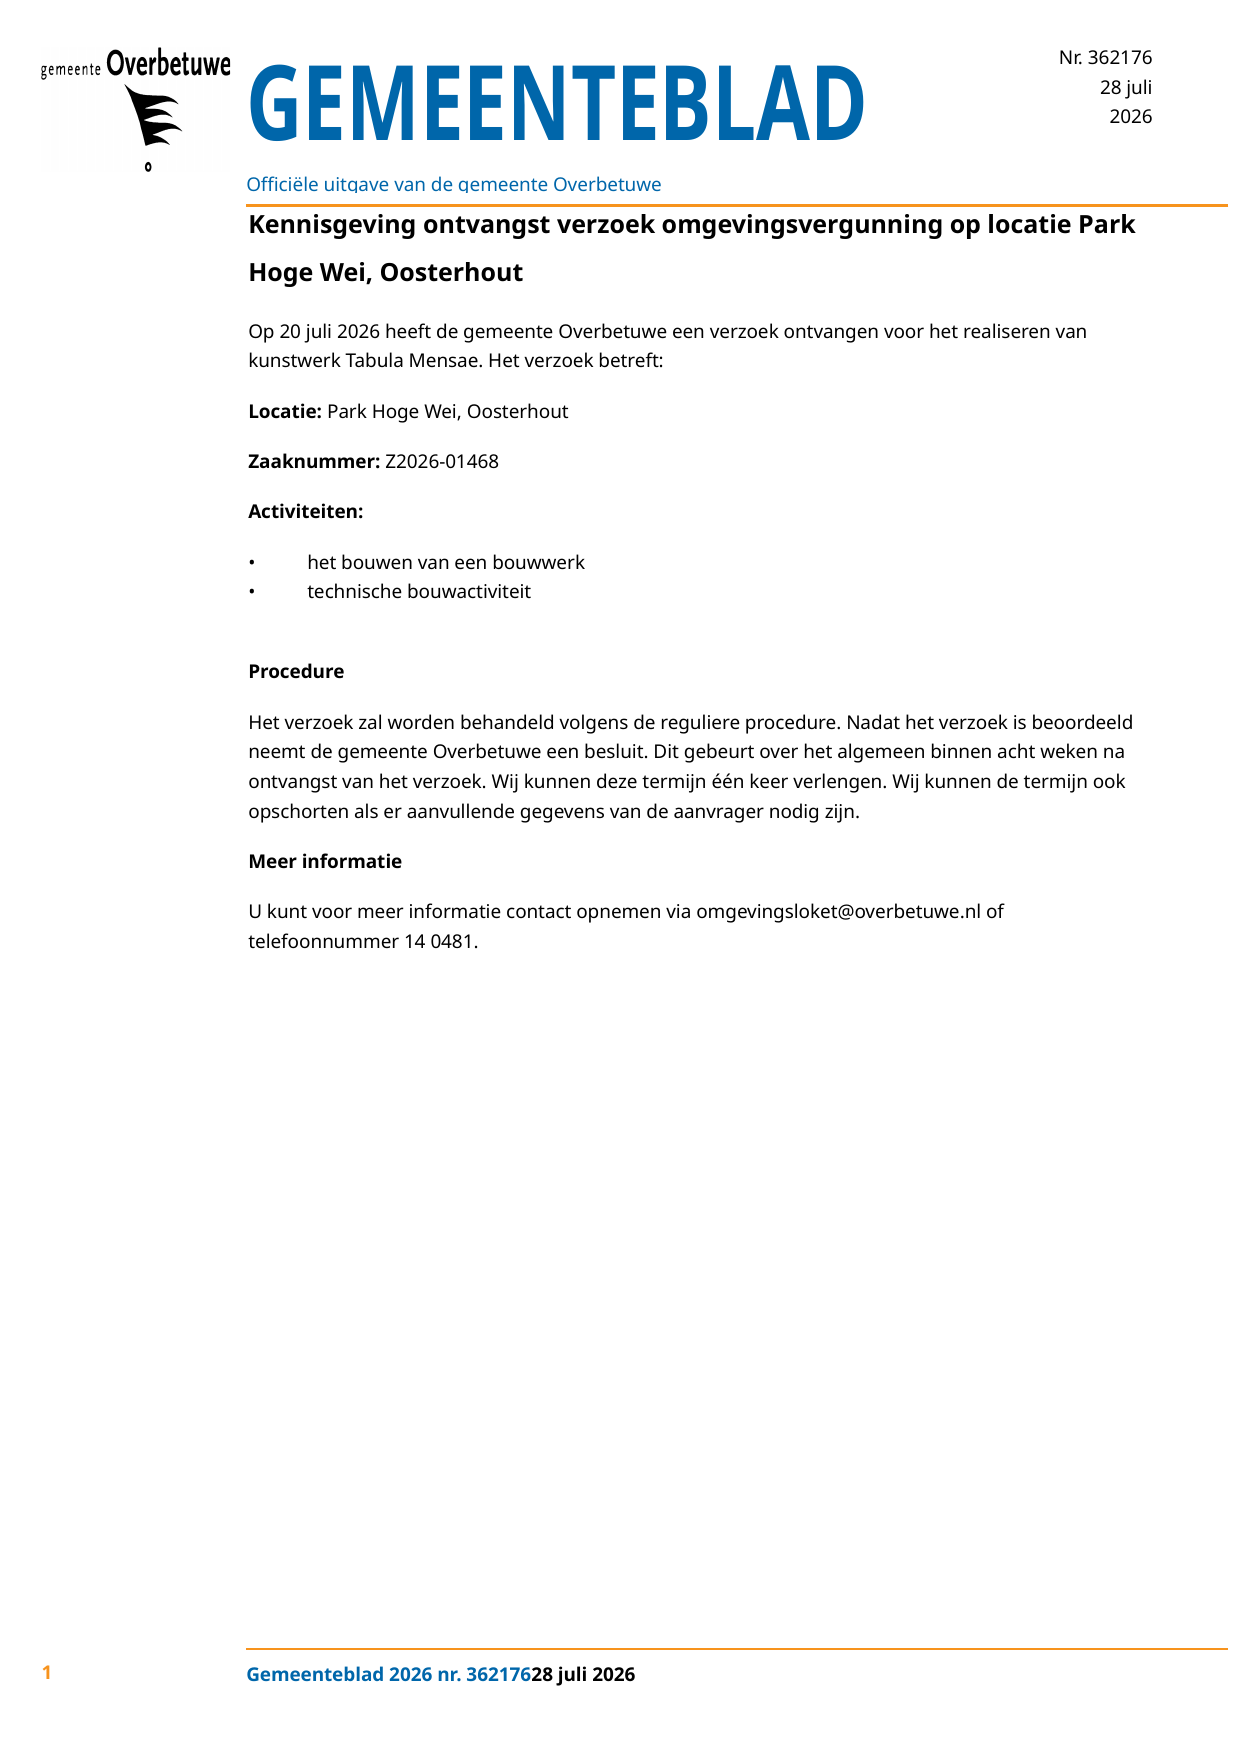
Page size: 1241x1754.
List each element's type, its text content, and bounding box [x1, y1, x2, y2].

list technische bouwactiviteit [248, 579, 1152, 604]
text Kennisgeving ontvangst verzoek omgevingsvergunning op locatie Park Hoge Wei, Oosterhout [248, 207, 1152, 288]
list het bouwen van een bouwwerk [248, 549, 1152, 575]
text Het verzoek zal worden behandeld volgens de reguliere procedure. Nadat het verzoek is beoordeeld neemt de gemeente Overbetuwe een besluit. Dit gebeurt over het algemeen binnen acht weken na ontvangst van het verzoek. Wij kunnen deze termijn één keer verlengen. Wij kunnen de termijn ook opschorten als er aanvullende gegevens van de aanvrager nodig zijn. [248, 709, 1152, 824]
text U kunt voor meer informatie contact opnemen via omgevingsloket@overbetuwe.nl of telefoonnummer 14 0481. [248, 899, 1152, 954]
text Locatie: Park Hoge Wei, Oosterhout [248, 398, 1152, 424]
text Meer informatie [248, 848, 1152, 874]
text Zaaknummer: Z2026-01468 [248, 448, 1152, 474]
text Procedure [248, 659, 1152, 684]
text Activiteiten: [248, 499, 1152, 524]
picture [41, 47, 231, 172]
text Op 20 juli 2026 heeft de gemeente Overbetuwe een verzoek ontvangen voor het realiseren van kunstwerk Tabula Mensae. Het verzoek betreft: [248, 318, 1152, 373]
